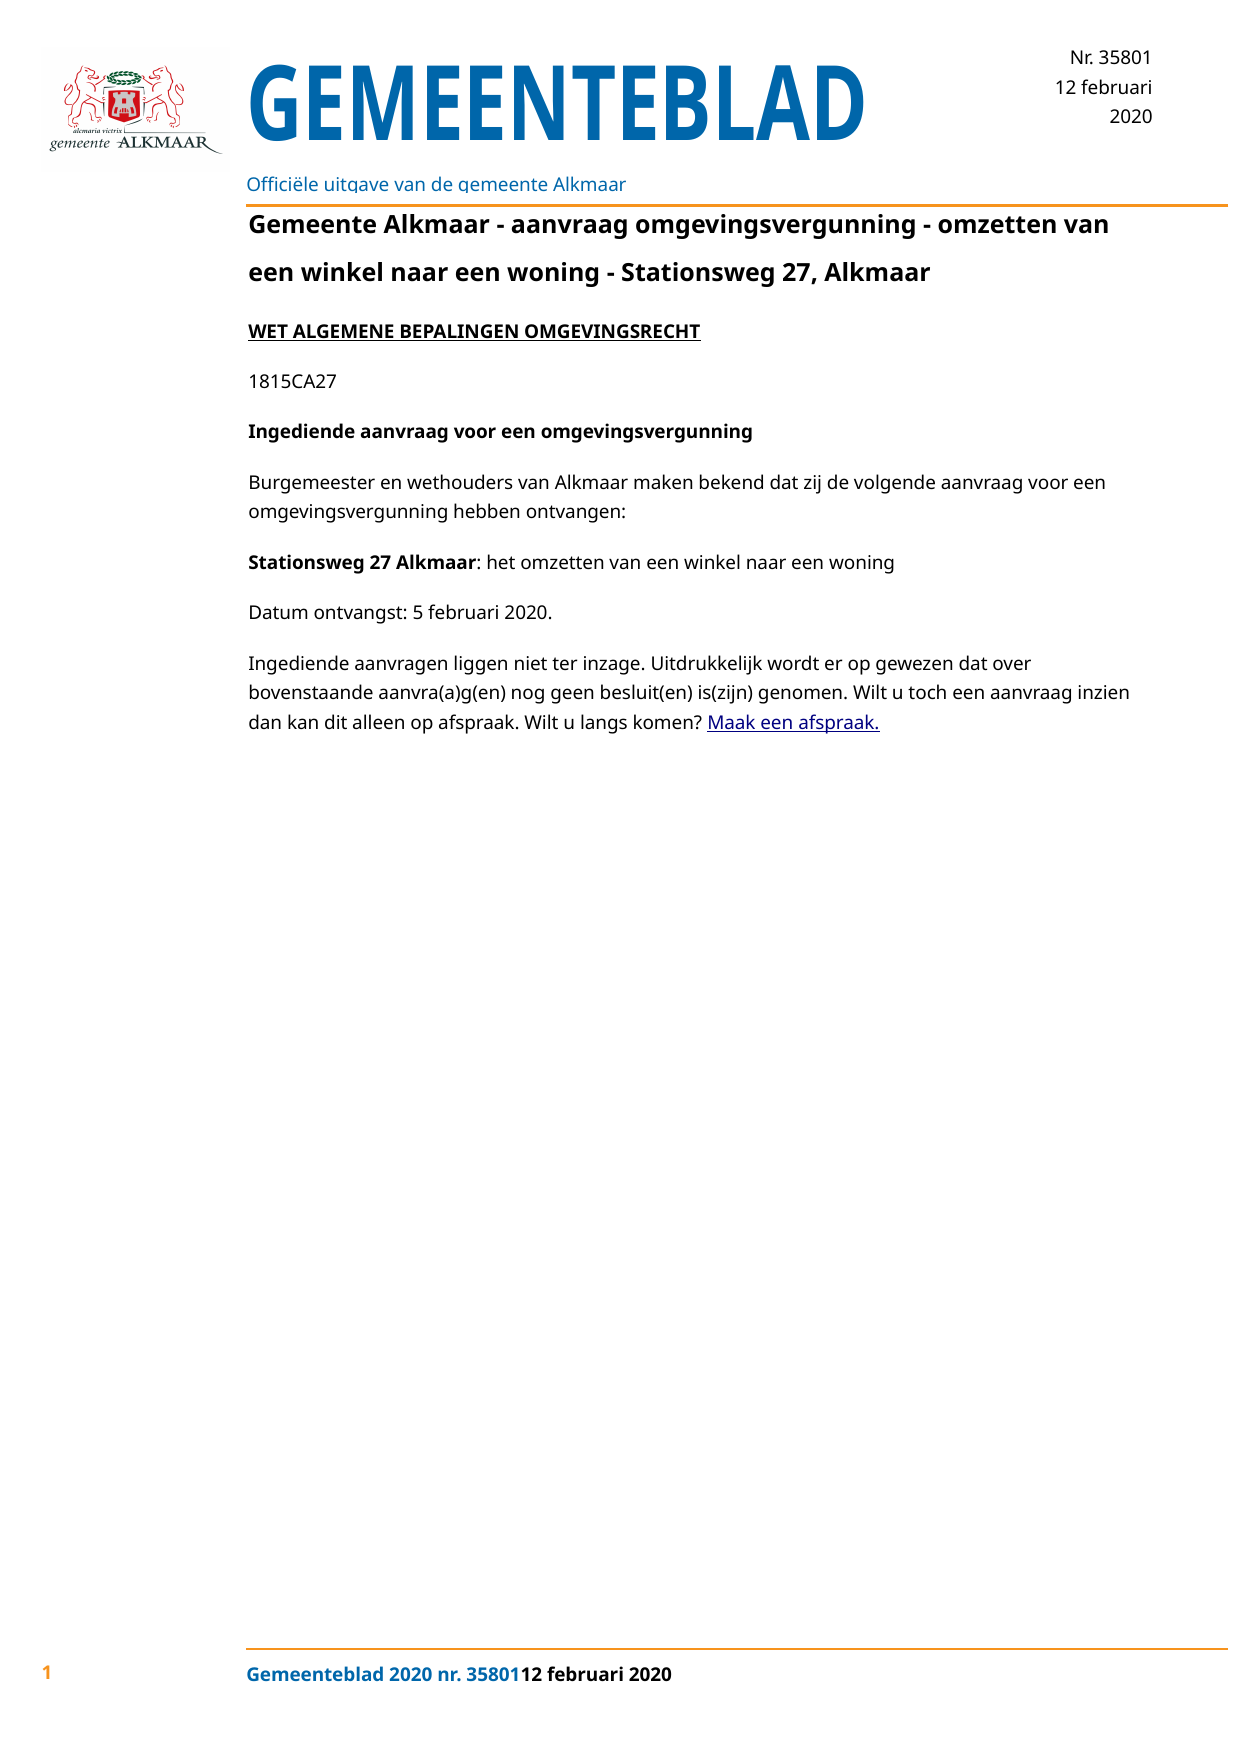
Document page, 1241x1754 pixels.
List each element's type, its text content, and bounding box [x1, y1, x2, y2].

text Datum ontvangst: 5 februari 2020. [248, 599, 1152, 625]
text Ingediende aanvragen liggen niet ter inzage. Uitdrukkelijk wordt er op gewezen dat over bovenstaande aanvra(a)g(en) nog geen besluit(en) is(zijn) genomen. Wilt u toch een aanvraag inzien dan kan dit alleen op afspraak. Wilt u langs komen? Maak een afspraak. [248, 650, 1152, 735]
picture [41, 47, 231, 172]
text Ingediende aanvraag voor een omgevingsvergunning [248, 419, 1152, 444]
text Burgemeester en wethouders van Alkmaar maken bekend dat zij de volgende aanvraag voor een omgevingsvergunning hebben ontvangen: [248, 469, 1152, 524]
text Gemeente Alkmaar - aanvraag omgevingsvergunning - omzetten van een winkel naar een woning - Stationsweg 27, Alkmaar [248, 207, 1152, 288]
text Stationsweg 27 Alkmaar: het omzetten van een winkel naar een woning [248, 549, 1152, 575]
text 1815CA27 [248, 368, 1152, 394]
text WET ALGEMENE BEPALINGEN OMGEVINGSRECHT [248, 318, 1152, 344]
